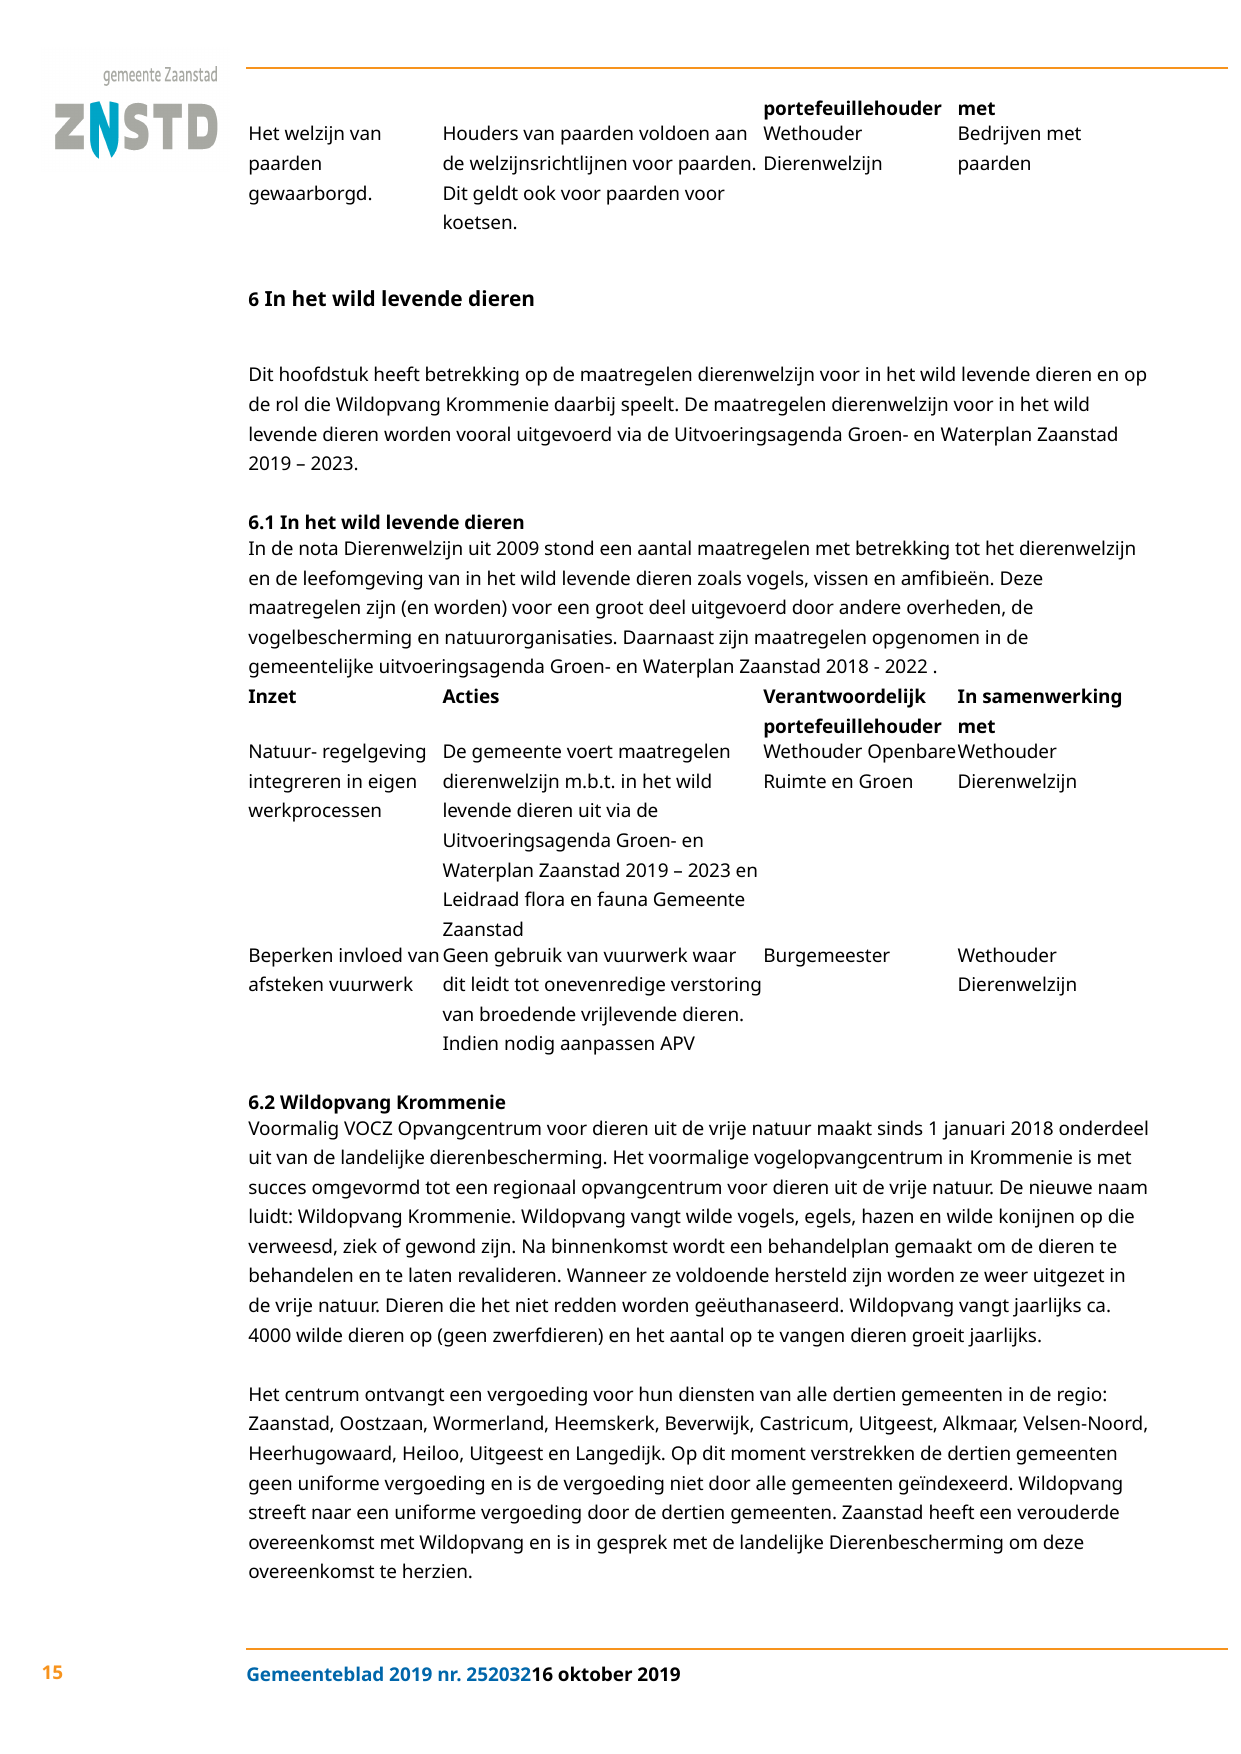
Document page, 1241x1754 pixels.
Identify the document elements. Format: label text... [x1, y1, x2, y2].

picture [41, 47, 231, 172]
table_header Acties [442, 683, 763, 738]
text Dit hoofdstuk heeft betrekking op de maatregelen dierenwelzijn voor in het wild levende dieren en op de rol die Wildopvang Krommenie daarbij speelt. De maatregelen dierenwelzijn voor in het wild levende dieren worden vooral uitgevoerd via de Uitvoeringsagenda Groen- en Waterplan Zaanstad 2019 – 2023. [248, 362, 1152, 476]
table_cell Beperken invloed van afsteken vuurwerk [248, 942, 442, 1056]
table_header met [958, 95, 1152, 121]
table_header Verantwoordelijk portefeuillehouder [763, 683, 957, 738]
text 6 In het wild levende dieren [248, 284, 1152, 312]
table_header In samenwerking met [958, 683, 1152, 738]
table_cell Wethouder Dierenwelzijn [763, 121, 957, 235]
text Het centrum ontvangt een vergoeding voor hun diensten van alle dertien gemeenten in de regio: Zaanstad, Oostzaan, Wormerland, Heemskerk, Beverwijk, Castricum, Uitgeest, Alkmaar, Velsen-Noord, Heerhugowaard, Heiloo, Uitgeest en Langedijk. Op dit moment verstrekken de dertien gemeenten geen uniforme vergoeding en is de vergoeding niet door alle gemeenten geïndexeerd. Wildopvang streeft naar een uniforme vergoeding door de dertien gemeenten. Zaanstad heeft een verouderde overeenkomst met Wildopvang en is in gesprek met de landelijke Dierenbescherming om deze overeenkomst te herzien. [248, 1381, 1152, 1584]
table_cell Wethouder Dierenwelzijn [958, 942, 1152, 1056]
table_header [442, 95, 763, 121]
table_header portefeuillehouder [763, 95, 957, 121]
table_cell Wethouder Openbare Ruimte en Groen [763, 739, 957, 942]
table_header [248, 95, 442, 121]
text In de nota Dierenwelzijn uit 2009 stond een aantal maatregelen met betrekking tot het dierenwelzijn en de leefomgeving van in het wild levende dieren zoals vogels, vissen en amfibieën. Deze maatregelen zijn (en worden) voor een groot deel uitgevoerd door andere overheden, de vogelbescherming en natuurorganisaties. Daarnaast zijn maatregelen opgenomen in de gemeentelijke uitvoeringsagenda Groen- en Waterplan Zaanstad 2018 - 2022 . [248, 535, 1152, 679]
table_cell Wethouder Dierenwelzijn [958, 739, 1152, 942]
text 6.2 Wildopvang Krommenie [248, 1089, 1152, 1115]
table_header Inzet [248, 683, 442, 738]
table_cell Burgemeester [763, 942, 957, 1056]
table_cell Natuur- regelgeving integreren in eigen werkprocessen [248, 739, 442, 942]
table_cell Het welzijn van paarden gewaarborgd. [248, 121, 442, 235]
table_cell De gemeente voert maatregelen dierenwelzijn m.b.t. in het wild levende dieren uit via de Uitvoeringsagenda Groen- en Waterplan Zaanstad 2019 – 2023 en Leidraad flora en fauna Gemeente Zaanstad [442, 739, 763, 942]
text Voormalig VOCZ Opvangcentrum voor dieren uit de vrije natuur maakt sinds 1 januari 2018 onderdeel uit van de landelijke dierenbescherming. Het voormalige vogelopvangcentrum in Krommenie is met succes omgevormd tot een regionaal opvangcentrum voor dieren uit de vrije natuur. De nieuwe naam luidt: Wildopvang Krommenie. Wildopvang vangt wilde vogels, egels, hazen en wilde konijnen op die verweesd, ziek of gewond zijn. Na binnenkomst wordt een behandelplan gemaakt om de dieren te behandelen en te laten revalideren. Wanneer ze voldoende hersteld zijn worden ze weer uitgezet in de vrije natuur. Dieren die het niet redden worden geëuthanaseerd. Wildopvang vangt jaarlijks ca. 4000 wilde dieren op (geen zwerfdieren) en het aantal op te vangen dieren groeit jaarlijks. [248, 1115, 1152, 1348]
table_cell Bedrijven met paarden [958, 121, 1152, 235]
table_cell Houders van paarden voldoen aan de welzijnsrichtlijnen voor paarden. Dit geldt ook voor paarden voor koetsen. [442, 121, 763, 235]
table_cell Geen gebruik van vuurwerk waar dit leidt tot onevenredige verstoring van broedende vrijlevende dieren. Indien nodig aanpassen APV [442, 942, 763, 1056]
text 6.1 In het wild levende dieren [248, 509, 1152, 535]
